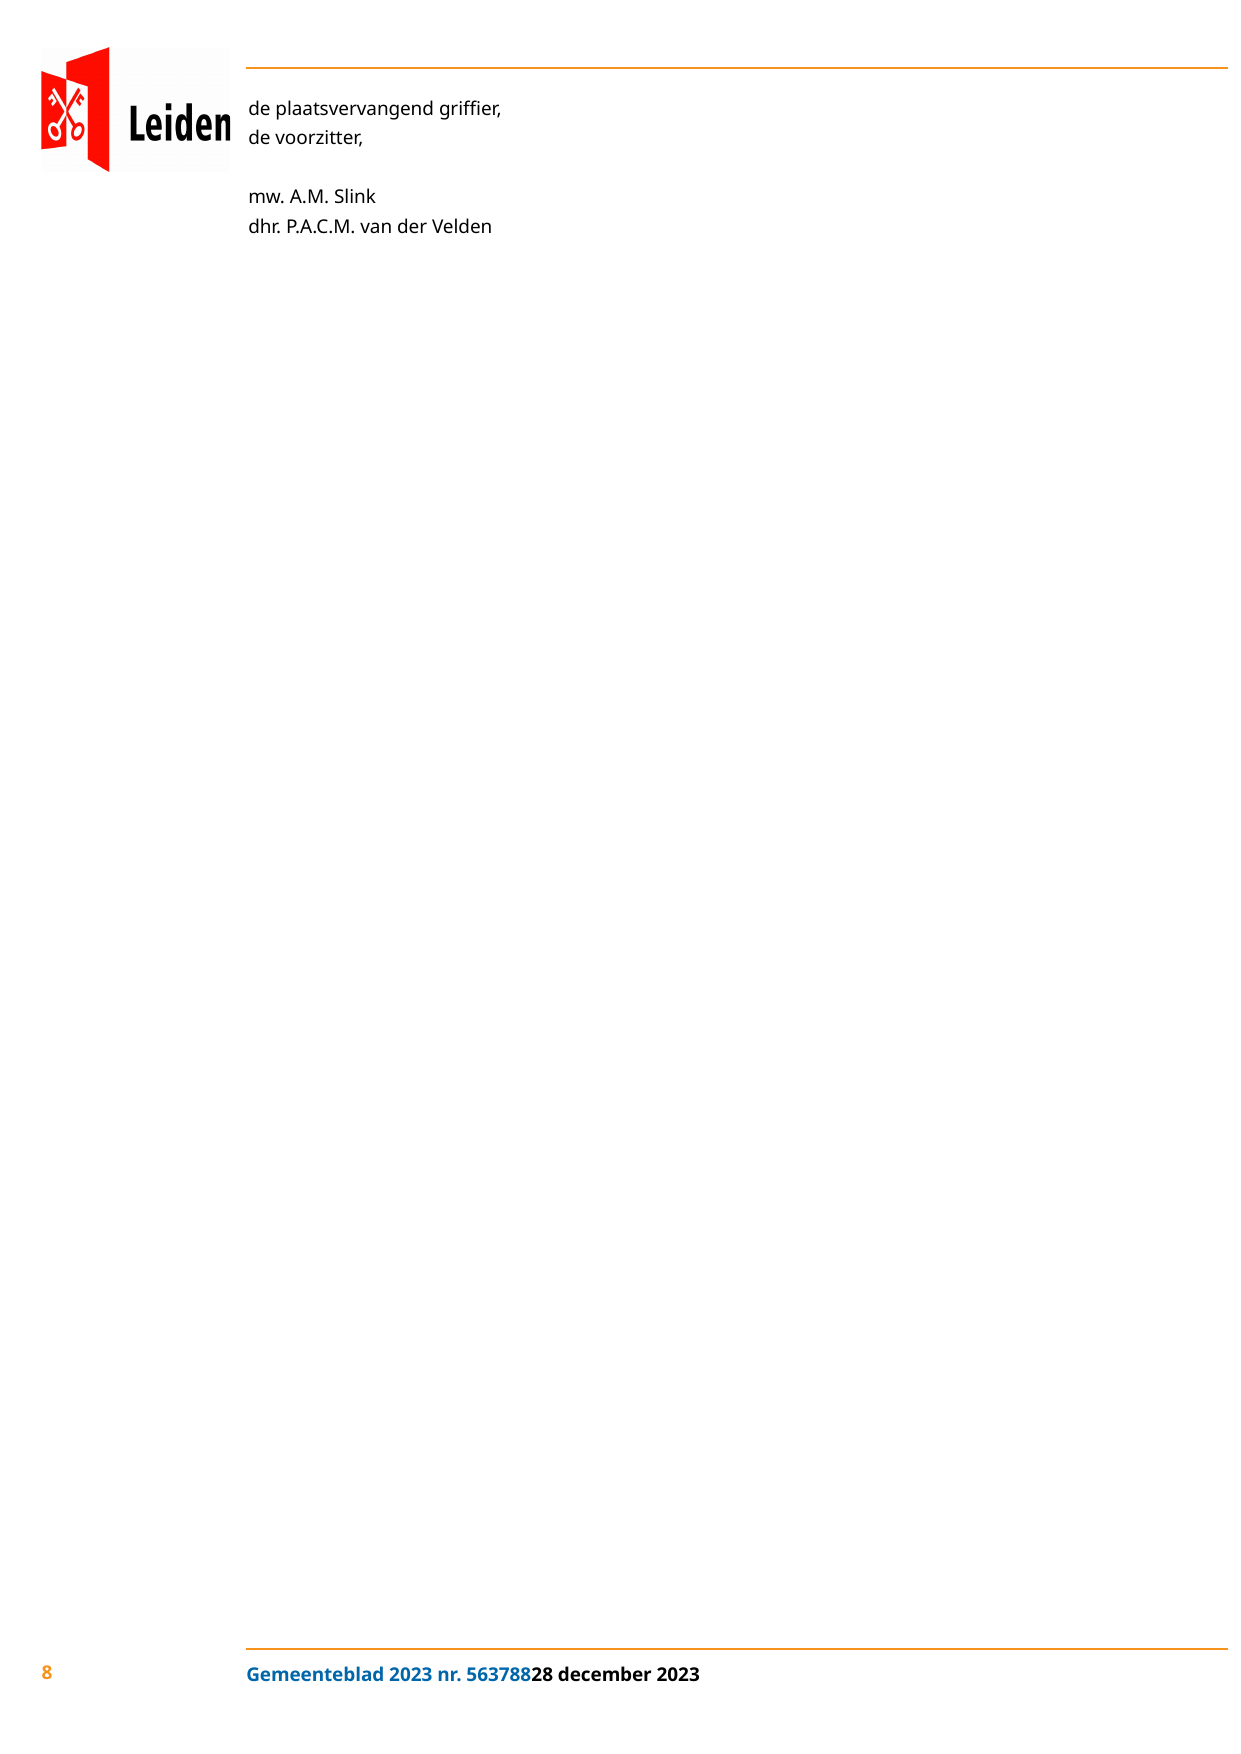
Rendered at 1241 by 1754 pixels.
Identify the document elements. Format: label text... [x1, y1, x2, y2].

picture [41, 47, 231, 172]
text de plaatsvervangend griffier, [248, 95, 1152, 121]
text mw. A.M. Slink [248, 183, 1152, 209]
text de voorzitter, [248, 124, 1152, 150]
text dhr. P.A.C.M. van der Velden [248, 213, 1152, 239]
